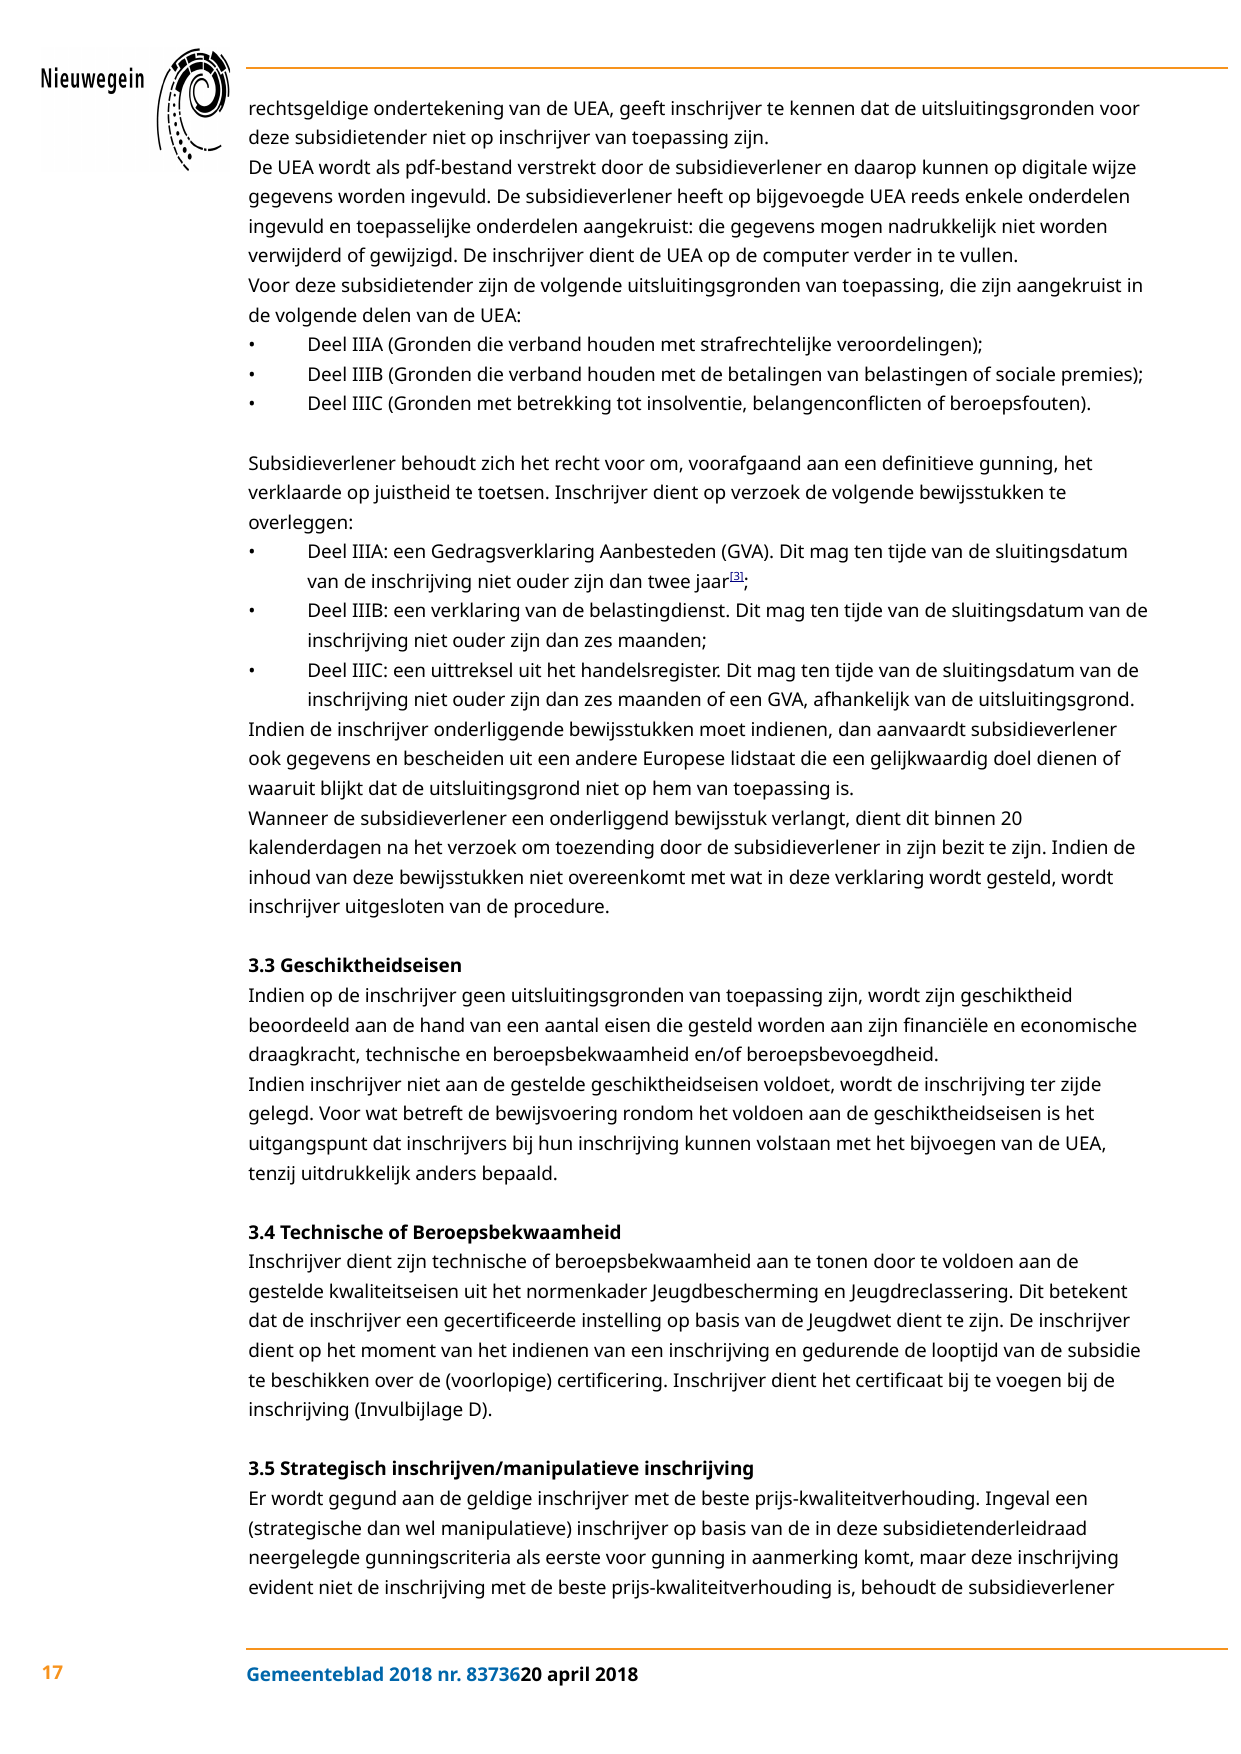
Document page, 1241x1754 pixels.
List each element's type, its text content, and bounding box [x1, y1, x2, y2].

list Deel IIIA: een Gedragsverklaring Aanbesteden (GVA). Dit mag ten tijde van de sluitingsdatum van de inschrijving niet ouder zijn dan twee jaar[3]; [248, 538, 1152, 594]
text rechtsgeldige ondertekening van de UEA, geeft inschrijver te kennen dat de uitsluitingsgronden voor deze subsidietender niet op inschrijver van toepassing zijn. [248, 95, 1152, 150]
text Indien inschrijver niet aan de gestelde geschiktheidseisen voldoet, wordt de inschrijving ter zijde gelegd. Voor wat betreft de bewijsvoering rondom het voldoen aan de geschiktheidseisen is het uitgangspunt dat inschrijvers bij hun inschrijving kunnen volstaan met het bijvoegen van de UEA, tenzij uitdrukkelijk anders bepaald. [248, 1071, 1152, 1186]
list Deel IIIC: een uittreksel uit het handelsregister. Dit mag ten tijde van de sluitingsdatum van de inschrijving niet ouder zijn dan zes maanden of een GVA, afhankelijk van de uitsluitingsgrond. [248, 657, 1152, 712]
text 3.3 Geschiktheidseisen [248, 953, 1152, 978]
list Deel IIIB: een verklaring van de belastingdienst. Dit mag ten tijde van de sluitingsdatum van de inschrijving niet ouder zijn dan zes maanden; [248, 598, 1152, 653]
text Wanneer de subsidieverlener een onderliggend bewijsstuk verlangt, dient dit binnen 20 kalenderdagen na het verzoek om toezending door de subsidieverlener in zijn bezit te zijn. Indien de inhoud van deze bewijsstukken niet overeenkomt met wat in deze verklaring wordt gesteld, wordt inschrijver uitgesloten van de procedure. [248, 805, 1152, 919]
text Er wordt gegund aan de geldige inschrijver met de beste prijs-kwaliteitverhouding. Ingeval een (strategische dan wel manipulatieve) inschrijver op basis van de in deze subsidietenderleidraad neergelegde gunningscriteria als eerste voor gunning in aanmerking komt, maar deze inschrijving evident niet de inschrijving met de beste prijs-kwaliteitverhouding is, behoudt de subsidieverlener [248, 1485, 1152, 1600]
text Subsidieverlener behoudt zich het recht voor om, voorafgaand aan een definitieve gunning, het verklaarde op juistheid te toetsen. Inschrijver dient op verzoek de volgende bewijsstukken te overleggen: [248, 450, 1152, 535]
text 3.5 Strategisch inschrijven/manipulatieve inschrijving [248, 1456, 1152, 1481]
text Inschrijver dient zijn technische of beroepsbekwaamheid aan te tonen door te voldoen aan de gestelde kwaliteitseisen uit het normenkader Jeugdbescherming en Jeugdreclassering. Dit betekent dat de inschrijver een gecertificeerde instelling op basis van de Jeugdwet dient te zijn. De inschrijver dient op het moment van het indienen van een inschrijving en gedurende de looptijd van de subsidie te beschikken over de (voorlopige) certificering. Inschrijver dient het certificaat bij te voegen bij de inschrijving (Invulbijlage D). [248, 1248, 1152, 1422]
text De UEA wordt als pdf-bestand verstrekt door de subsidieverlener en daarop kunnen op digitale wijze gegevens worden ingevuld. De subsidieverlener heeft op bijgevoegde UEA reeds enkele onderdelen ingevuld en toepasselijke onderdelen aangekruist: die gegevens mogen nadrukkelijk niet worden verwijderd of gewijzigd. De inschrijver dient de UEA op de computer verder in te vullen. [248, 154, 1152, 268]
list Deel IIIB (Gronden die verband houden met de betalingen van belastingen of sociale premies); [248, 361, 1152, 387]
text Voor deze subsidietender zijn de volgende uitsluitingsgronden van toepassing, die zijn aangekruist in de volgende delen van de UEA: [248, 272, 1152, 328]
picture [41, 47, 231, 172]
list Deel IIIC (Gronden met betrekking tot insolventie, belangenconflicten of beroepsfouten). [248, 391, 1152, 416]
text 3.4 Technische of Beroepsbekwaamheid [248, 1219, 1152, 1245]
list Deel IIIA (Gronden die verband houden met strafrechtelijke veroordelingen); [248, 331, 1152, 357]
text Indien de inschrijver onderliggende bewijsstukken moet indienen, dan aanvaardt subsidieverlener ook gegevens en bescheiden uit een andere Europese lidstaat die een gelijkwaardig doel dienen of waaruit blijkt dat de uitsluitingsgrond niet op hem van toepassing is. [248, 716, 1152, 801]
text Indien op de inschrijver geen uitsluitingsgronden van toepassing zijn, wordt zijn geschiktheid beoordeeld aan de hand van een aantal eisen die gesteld worden aan zijn financiële en economische draagkracht, technische en beroepsbekwaamheid en/of beroepsbevoegdheid. [248, 982, 1152, 1067]
